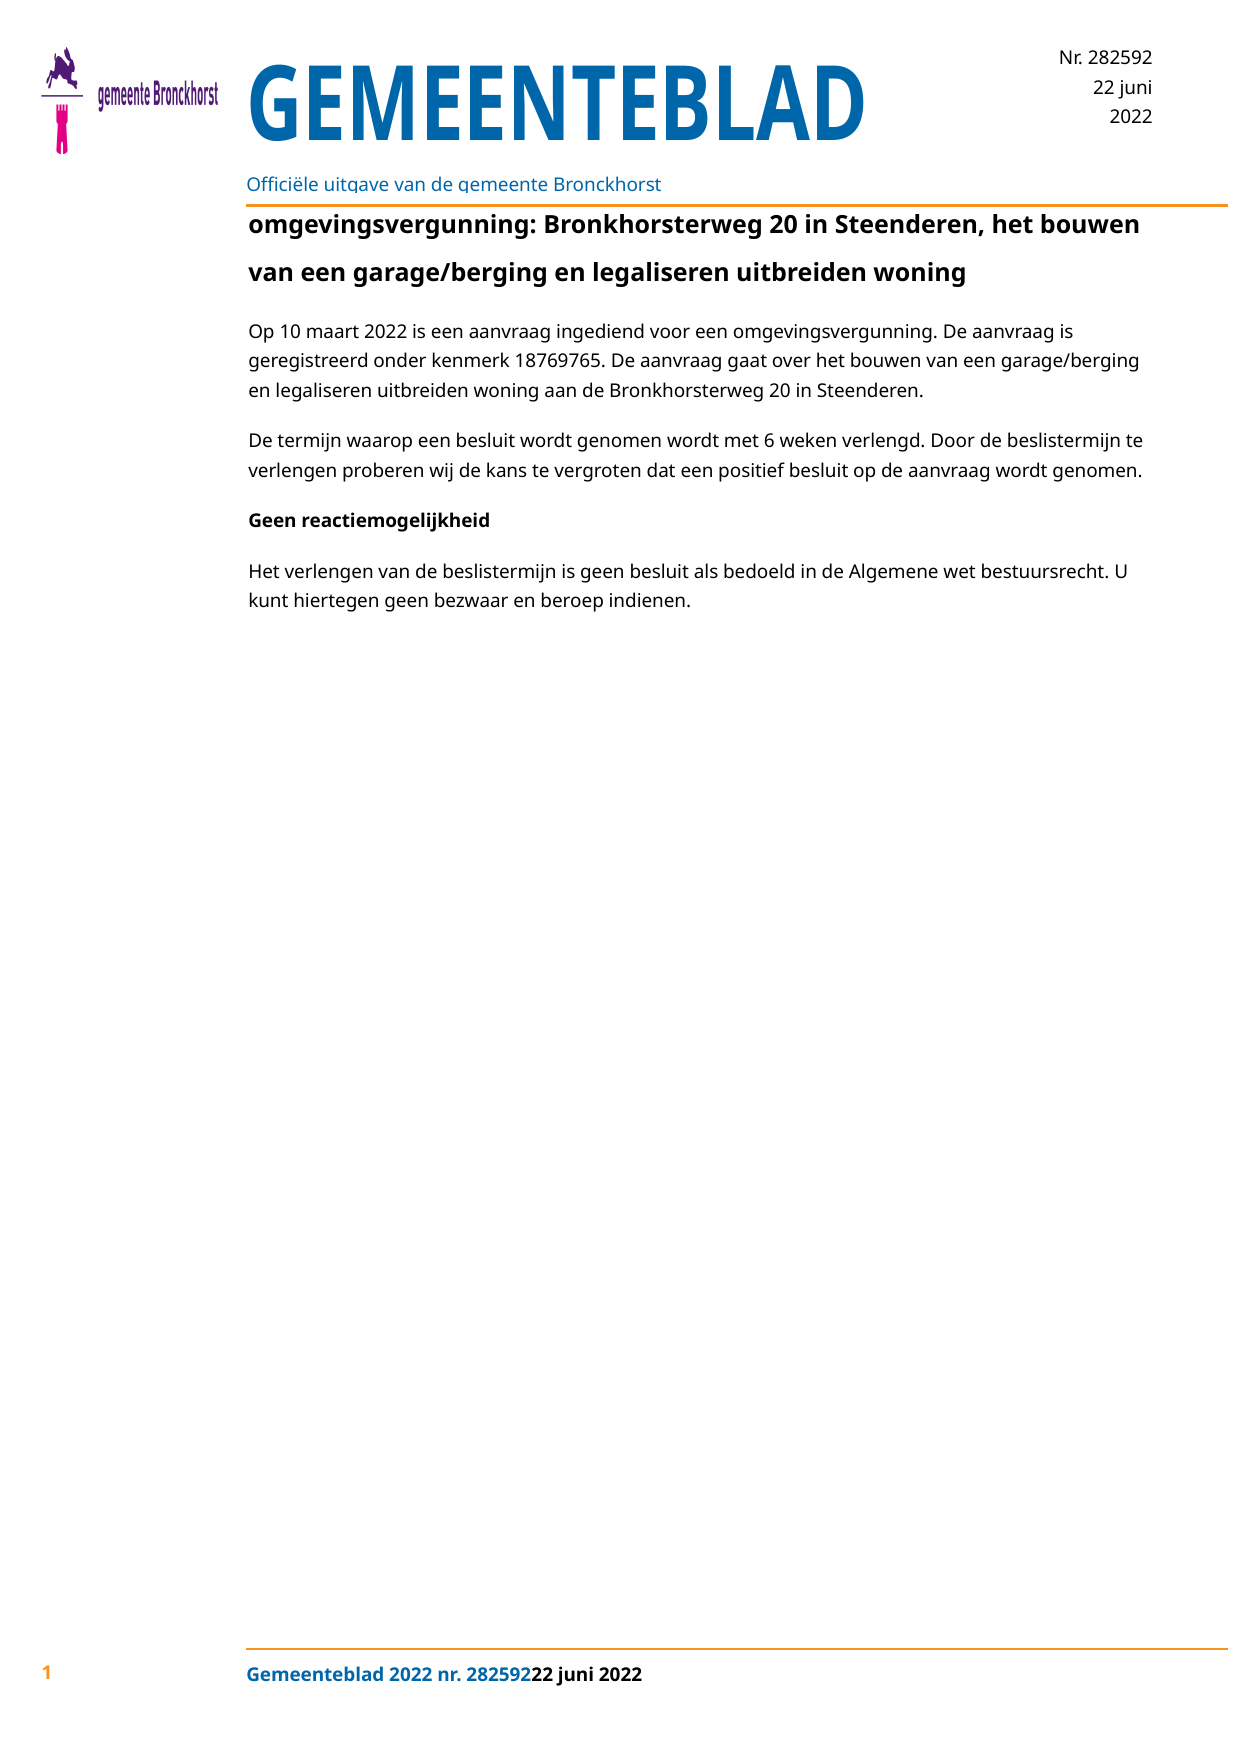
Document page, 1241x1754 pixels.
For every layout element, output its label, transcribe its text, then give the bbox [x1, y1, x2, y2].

text omgevingsvergunning: Bronkhorsterweg 20 in Steenderen, het bouwen van een garage/berging en legaliseren uitbreiden woning [248, 207, 1152, 288]
picture [41, 47, 231, 172]
text De termijn waarop een besluit wordt genomen wordt met 6 weken verlengd. Door de beslistermijn te verlengen proberen wij de kans te vergroten dat een positief besluit op de aanvraag wordt genomen. [248, 427, 1152, 483]
text Geen reactiemogelijkheid [248, 507, 1152, 533]
text Op 10 maart 2022 is een aanvraag ingediend voor een omgevingsvergunning. De aanvraag is geregistreerd onder kenmerk 18769765. De aanvraag gaat over het bouwen van een garage/berging en legaliseren uitbreiden woning aan de Bronkhorsterweg 20 in Steenderen. [248, 318, 1152, 403]
text Het verlengen van de beslistermijn is geen besluit als bedoeld in de Algemene wet bestuursrecht. U kunt hiertegen geen bezwaar en beroep indienen. [248, 558, 1152, 613]
